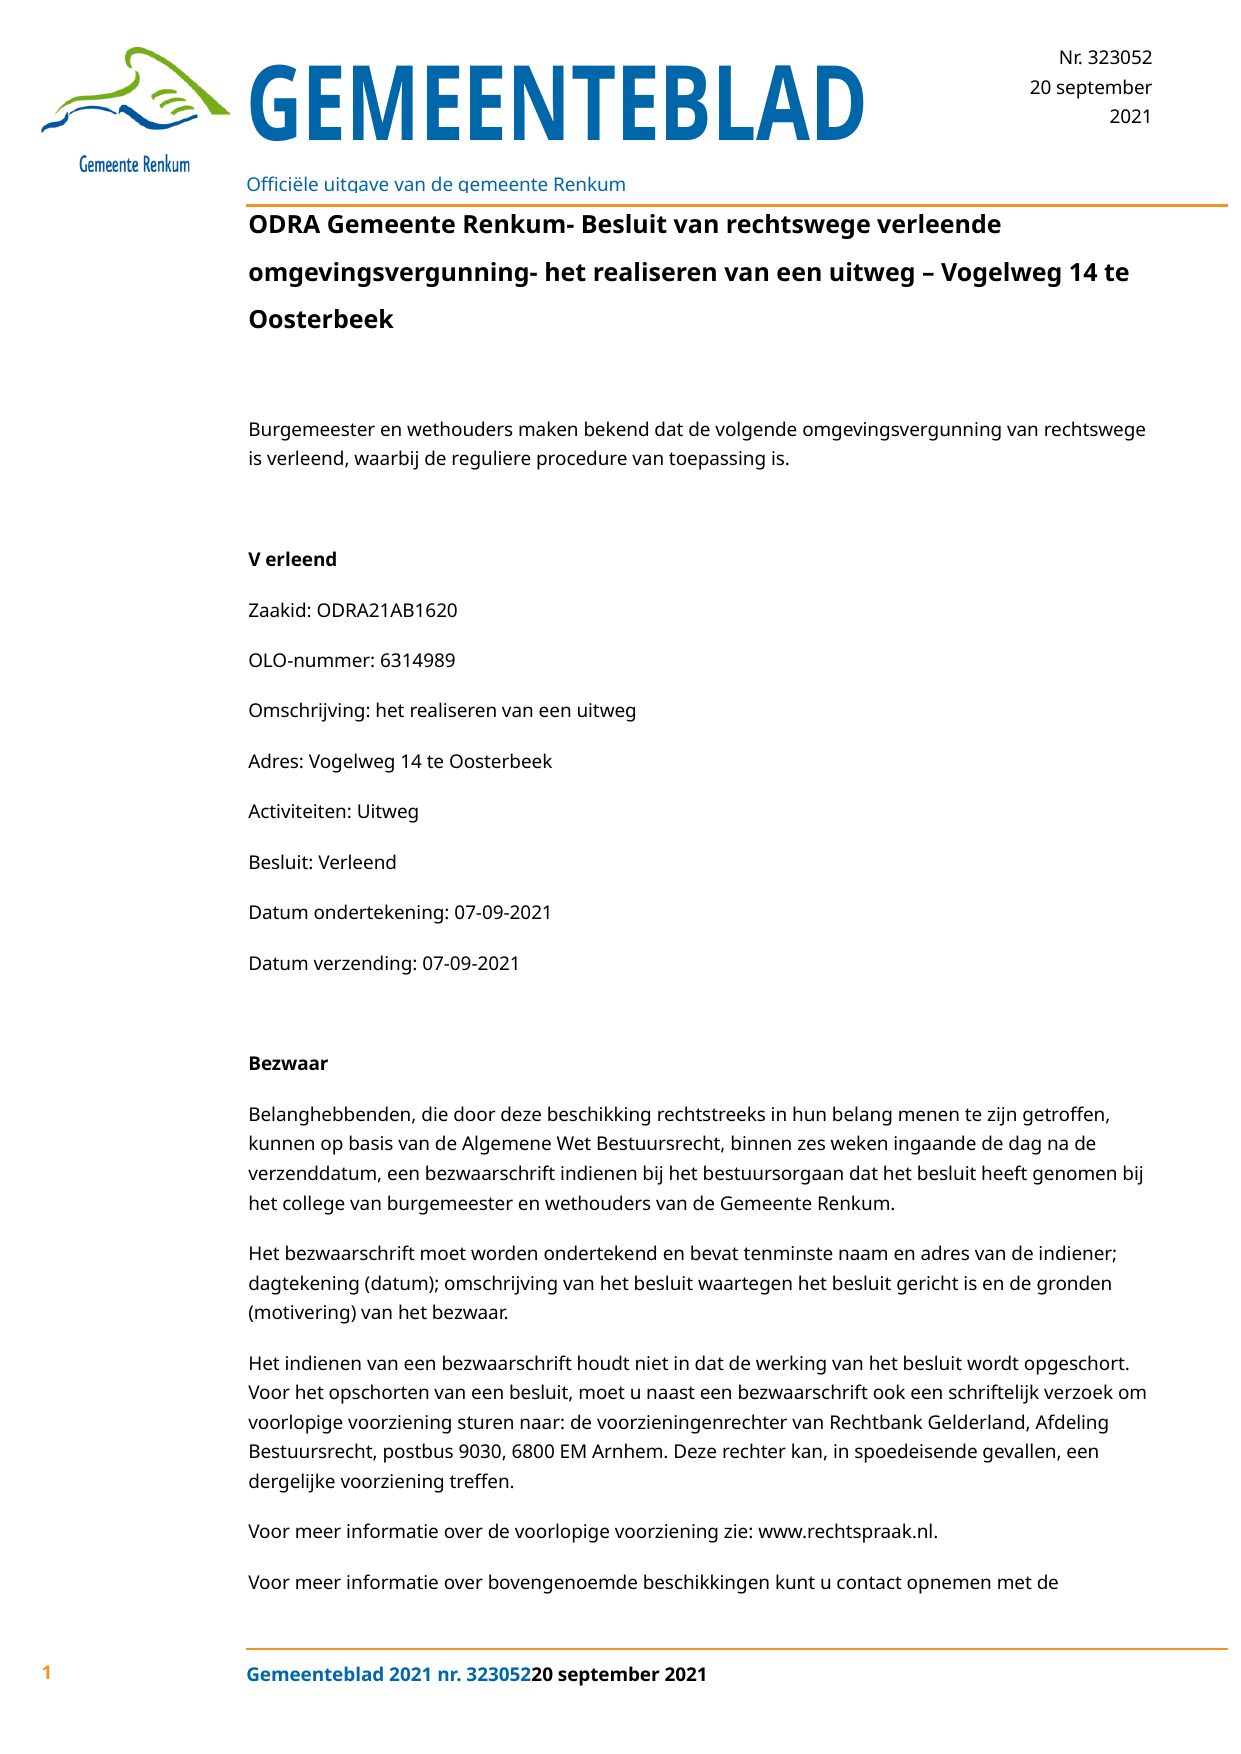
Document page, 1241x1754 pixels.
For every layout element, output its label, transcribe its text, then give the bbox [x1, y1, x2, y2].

text Datum verzending: 07-09-2021 [248, 950, 1152, 975]
text Zaakid: ODRA21AB1620 [248, 597, 1152, 622]
text Voor meer informatie over de voorlopige voorziening zie: www.rechtspraak.nl. [248, 1518, 1152, 1544]
text Besluit: Verleend [248, 849, 1152, 874]
text Omschrijving: het realiseren van een uitweg [248, 698, 1152, 723]
text Burgemeester en wethouders maken bekend dat de volgende omgevingsvergunning van rechtswege is verleend, waarbij de reguliere procedure van toepassing is. [248, 416, 1152, 471]
text Voor meer informatie over bovengenoemde beschikkingen kunt u contact opnemen met de [248, 1569, 1152, 1594]
text V erleend [248, 546, 1152, 572]
text Het bezwaarschrift moet worden ondertekend en bevat tenminste naam en adres van de indiener; dagtekening (datum); omschrijving van het besluit waartegen het besluit gericht is en de gronden (motivering) van het bezwaar. [248, 1240, 1152, 1325]
text Het indienen van een bezwaarschrift houdt niet in dat de werking van het besluit wordt opgeschort. Voor het opschorten van een besluit, moet u naast een bezwaarschrift ook een schriftelijk verzoek om voorlopige voorziening sturen naar: de voorzieningenrechter van Rechtbank Gelderland, Afdeling Bestuursrecht, postbus 9030, 6800 EM Arnhem. Deze rechter kan, in spoedeisende gevallen, een dergelijke voorziening treffen. [248, 1350, 1152, 1494]
text OLO-nummer: 6314989 [248, 647, 1152, 673]
text Bezwaar [248, 1051, 1152, 1076]
text Adres: Vogelweg 14 te Oosterbeek [248, 748, 1152, 774]
text Activiteiten: Uitweg [248, 798, 1152, 824]
picture [41, 47, 231, 172]
text Belanghebbenden, die door deze beschikking rechtstreeks in hun belang menen te zijn getroffen, kunnen op basis van de Algemene Wet Bestuursrecht, binnen zes weken ingaande de dag na de verzenddatum, een bezwaarschrift indienen bij het bestuursorgaan dat het besluit heeft genomen bij het college van burgemeester en wethouders van de Gemeente Renkum. [248, 1101, 1152, 1215]
text ODRA Gemeente Renkum- Besluit van rechtswege verleende omgevingsvergunning- het realiseren van een uitweg – Vogelweg 14 te Oosterbeek [248, 207, 1152, 336]
text Datum ondertekening: 07-09-2021 [248, 899, 1152, 925]
